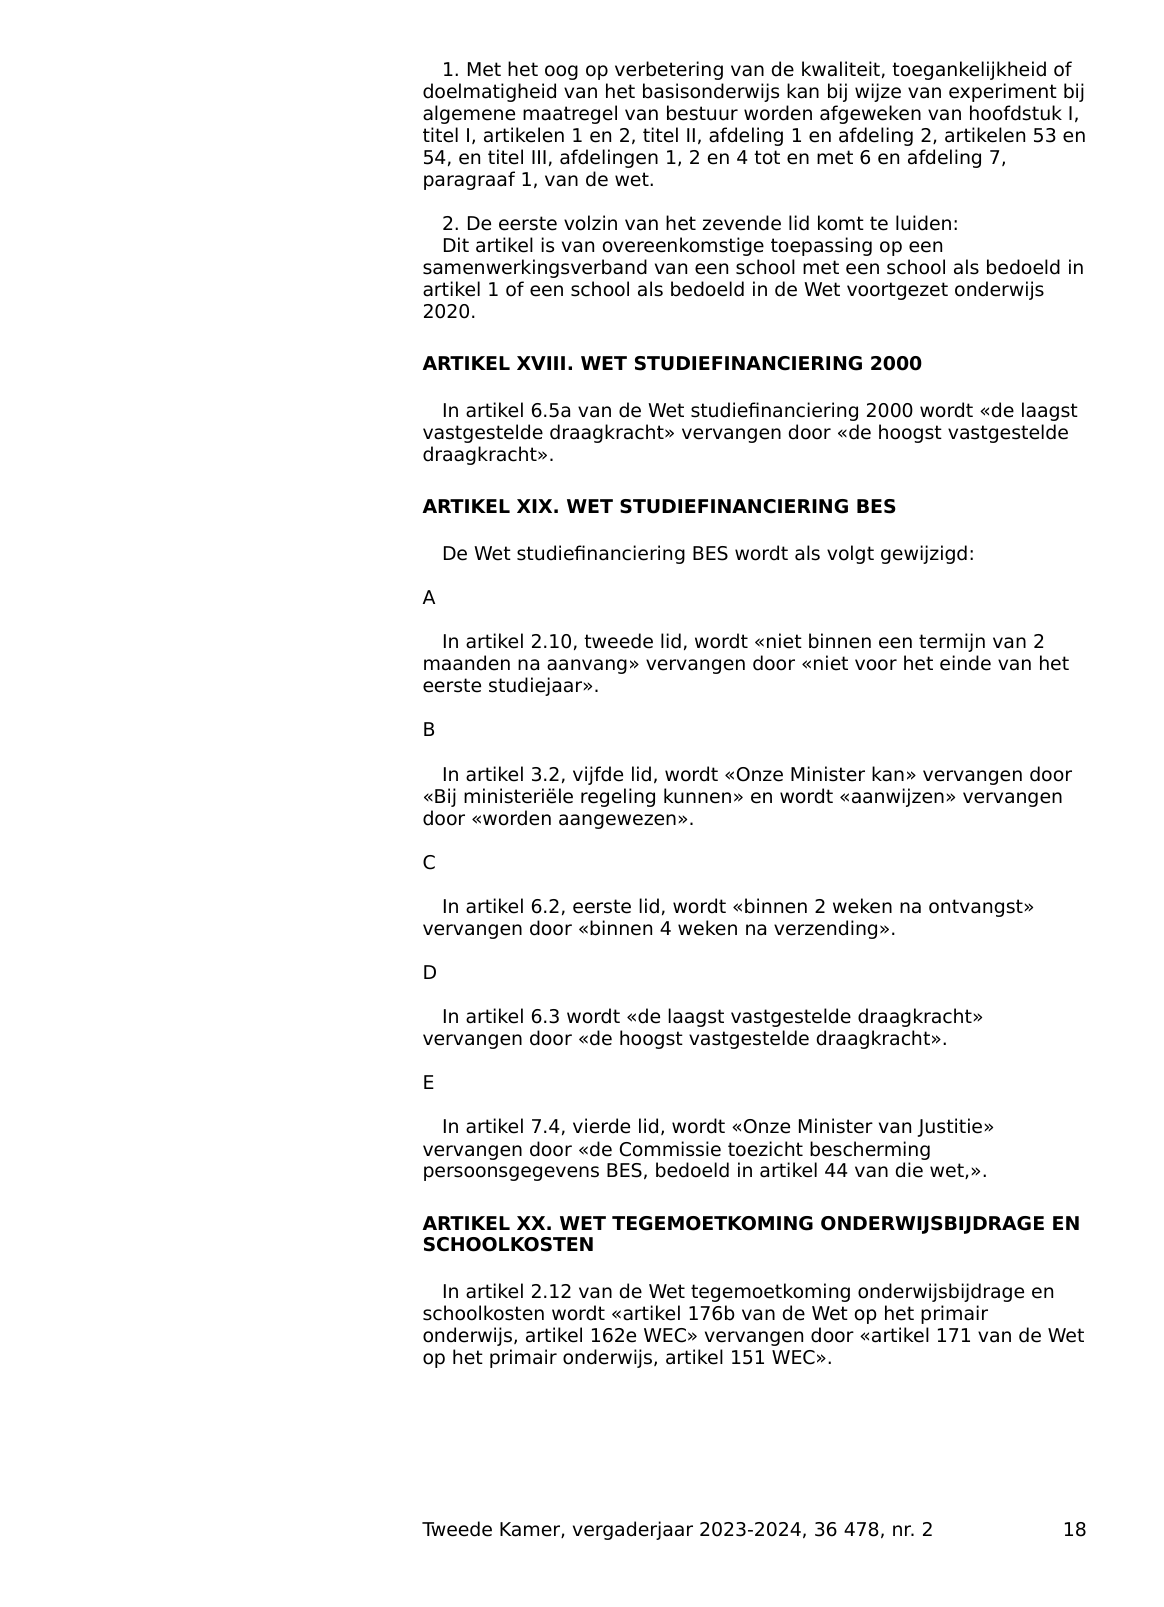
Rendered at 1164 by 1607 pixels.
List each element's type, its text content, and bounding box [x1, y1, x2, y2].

text In artikel 6.5a van de Wet studiefinanciering 2000 wordt «de laagst vastgestelde draagkracht» vervangen door «de hoogst vastgestelde draagkracht». [422, 400, 1087, 466]
text In artikel 6.3 wordt «de laagst vastgestelde draagkracht» vervangen door «de hoogst vastgestelde draagkracht». [422, 1006, 1087, 1050]
text In artikel 2.12 van de Wet tegemoetkoming onderwijsbijdrage en schoolkosten wordt «artikel 176b van de Wet op het primair onderwijs, artikel 162e WEC» vervangen door «artikel 171 van de Wet op het primair onderwijs, artikel 151 WEC». [422, 1281, 1087, 1369]
text In artikel 3.2, vijfde lid, wordt «Onze Minister kan» vervangen door «Bij ministeriële regeling kunnen» en wordt «aanwijzen» vervangen door «worden aangewezen». [422, 763, 1087, 829]
text In artikel 7.4, vierde lid, wordt «Onze Minister van Justitie» vervangen door «de Commissie toezicht bescherming persoonsgegevens BES, bedoeld in artikel 44 van die wet,». [422, 1116, 1087, 1182]
text In artikel 6.2, eerste lid, wordt «binnen 2 weken na ontvangst» vervangen door «binnen 4 weken na verzending». [422, 896, 1087, 940]
text 2. De eerste volzin van het zevende lid komt te luiden: [422, 213, 1087, 235]
text In artikel 2.10, tweede lid, wordt «niet binnen een termijn van 2 maanden na aanvang» vervangen door «niet voor het einde van het eerste studiejaar». [422, 631, 1087, 697]
text 1. Met het oog op verbetering van de kwaliteit, toegankelijkheid of doelmatigheid van het basisonderwijs kan bij wijze van experiment bij algemene maatregel van bestuur worden afgeweken van hoofdstuk I, titel I, artikelen 1 en 2, titel II, afdeling 1 en afdeling 2, artikelen 53 en 54, en titel III, afdelingen 1, 2 en 4 tot en met 6 en afdeling 7, paragraaf 1, van de wet. [422, 59, 1087, 191]
text C [422, 852, 1087, 874]
subtitle ARTIKEL XIX. WET STUDIEFINANCIERING BES [422, 496, 1087, 518]
text B [422, 719, 1087, 741]
text Dit artikel is van overeenkomstige toepassing op een samenwerkingsverband van een school met een school als bedoeld in artikel 1 of een school als bedoeld in de Wet voortgezet onderwijs 2020. [422, 235, 1087, 323]
text E [422, 1072, 1087, 1094]
subtitle ARTIKEL XX. WET TEGEMOETKOMING ONDERWIJSBIJDRAGE EN SCHOOLKOSTEN [422, 1212, 1087, 1256]
text D [422, 962, 1087, 984]
text A [422, 587, 1087, 609]
text De Wet studiefinanciering BES wordt als volgt gewijzigd: [422, 543, 1087, 565]
subtitle ARTIKEL XVIII. WET STUDIEFINANCIERING 2000 [422, 353, 1087, 375]
